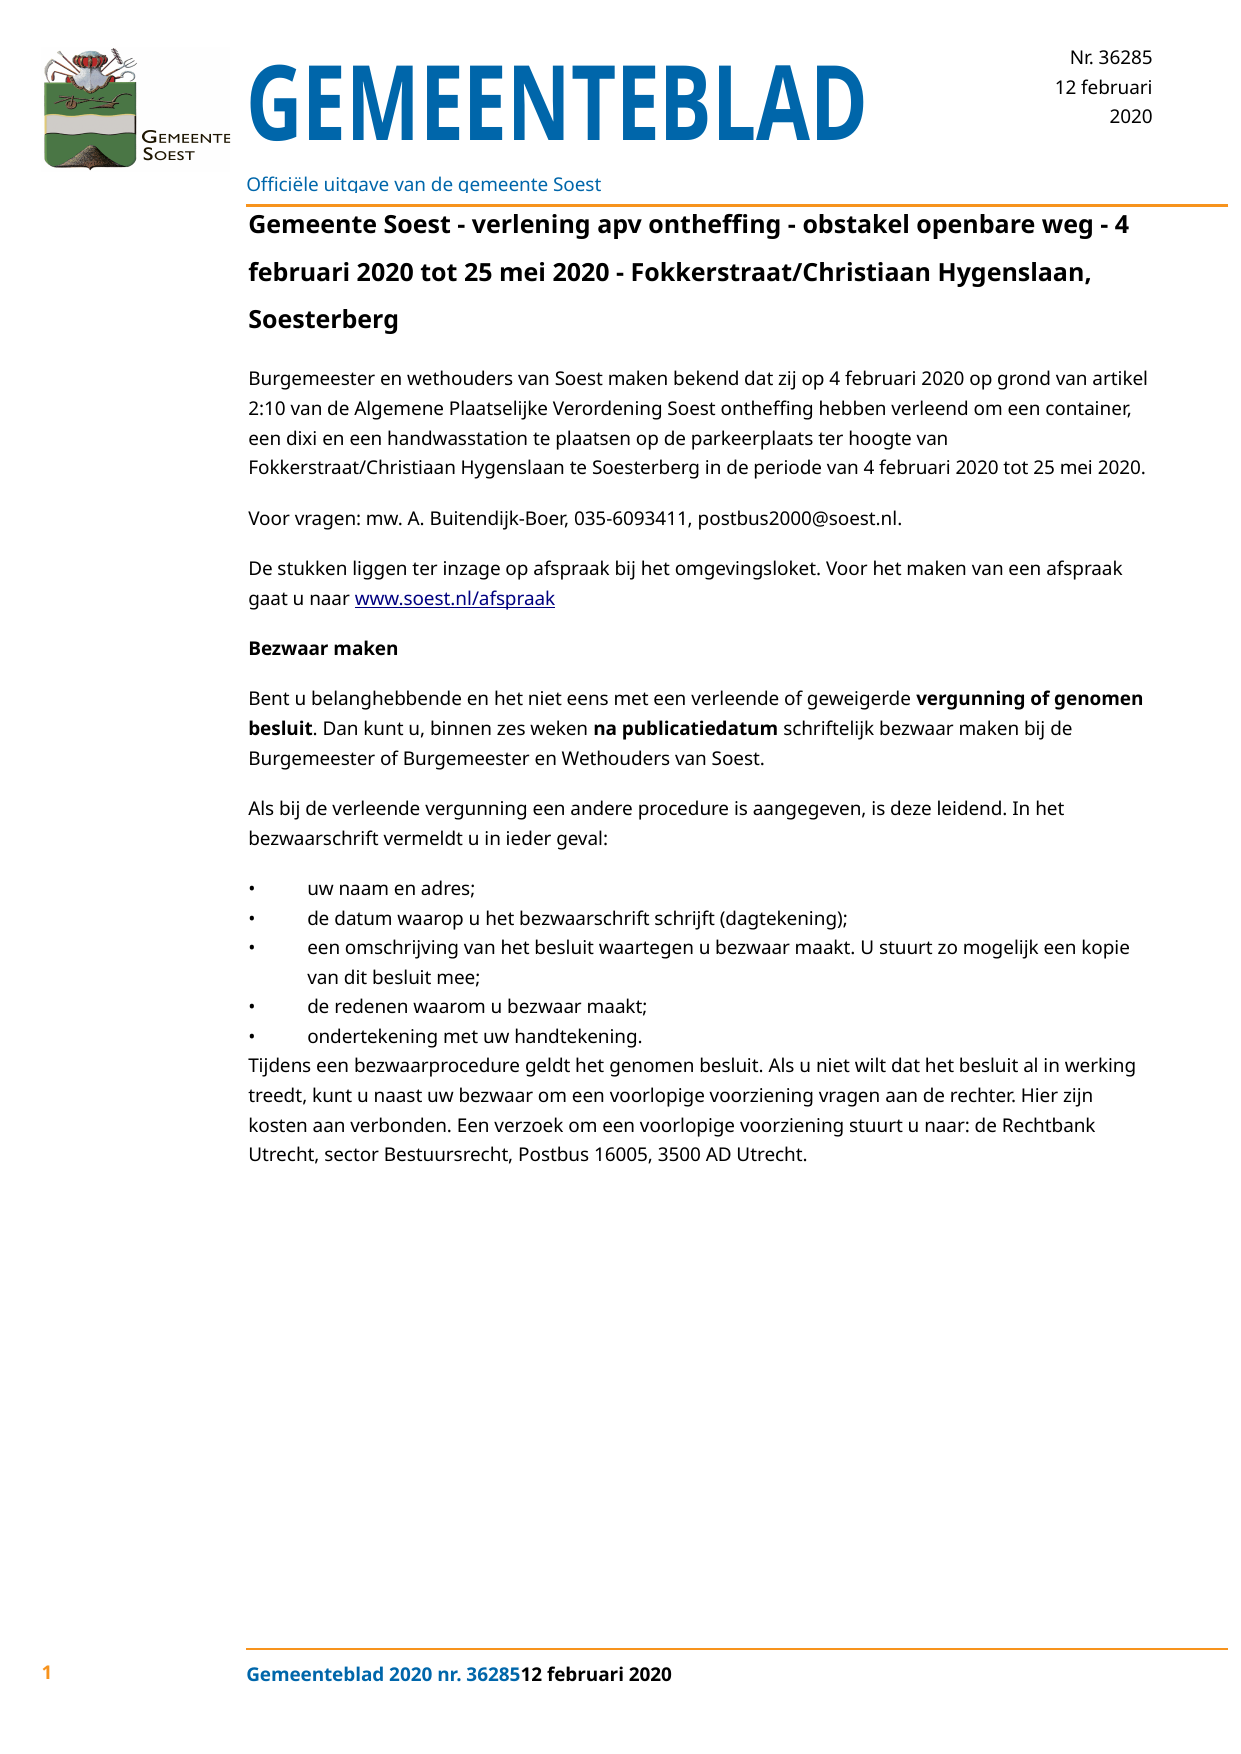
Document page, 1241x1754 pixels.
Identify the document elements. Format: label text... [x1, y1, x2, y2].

text De stukken liggen ter inzage op afspraak bij het omgevingsloket. Voor het maken van een afspraak gaat u naar www.soest.nl/afspraak [248, 555, 1152, 610]
list de redenen waarom u bezwaar maakt; [248, 993, 1152, 1019]
text Tijdens een bezwaarprocedure geldt het genomen besluit. Als u niet wilt dat het besluit al in werking treedt, kunt u naast uw bezwaar om een voorlopige voorziening vragen aan de rechter. Hier zijn kosten aan verbonden. Een verzoek om een voorlopige voorziening stuurt u naar: de Rechtbank Utrecht, sector Bestuursrecht, Postbus 16005, 3500 AD Utrecht. [248, 1053, 1152, 1167]
text Burgemeester en wethouders van Soest maken bekend dat zij op 4 februari 2020 op grond van artikel 2:10 van de Algemene Plaatselijke Verordening Soest ontheffing hebben verleend om een container, een dixi en een handwasstation te plaatsen op de parkeerplaats ter hoogte van Fokkerstraat/Christiaan Hygenslaan te Soesterberg in de periode van 4 februari 2020 tot 25 mei 2020. [248, 366, 1152, 480]
list ondertekening met uw handtekening. [248, 1023, 1152, 1049]
text Als bij de verleende vergunning een andere procedure is aangegeven, is deze leidend. In het bezwaarschrift vermeldt u in ieder geval: [248, 795, 1152, 850]
text Bent u belanghebbende en het niet eens met een verleende of geweigerde vergunning of genomen besluit. Dan kunt u, binnen zes weken na publicatiedatum schriftelijk bezwaar maken bij de Burgemeester of Burgemeester en Wethouders van Soest. [248, 686, 1152, 770]
text Bezwaar maken [248, 635, 1152, 661]
text Voor vragen: mw. A. Buitendijk-Boer, 035-6093411, postbus2000@soest.nl. [248, 505, 1152, 530]
list een omschrijving van het besluit waartegen u bezwaar maakt. U stuurt zo mogelijk een kopie van dit besluit mee; [248, 934, 1152, 989]
list de datum waarop u het bezwaarschrift schrijft (dagtekening); [248, 905, 1152, 930]
list uw naam en adres; [248, 875, 1152, 901]
text Gemeente Soest - verlening apv ontheffing - obstakel openbare weg - 4 februari 2020 tot 25 mei 2020 - Fokkerstraat/Christiaan Hygenslaan, Soesterberg [248, 207, 1152, 336]
picture [41, 47, 231, 172]
